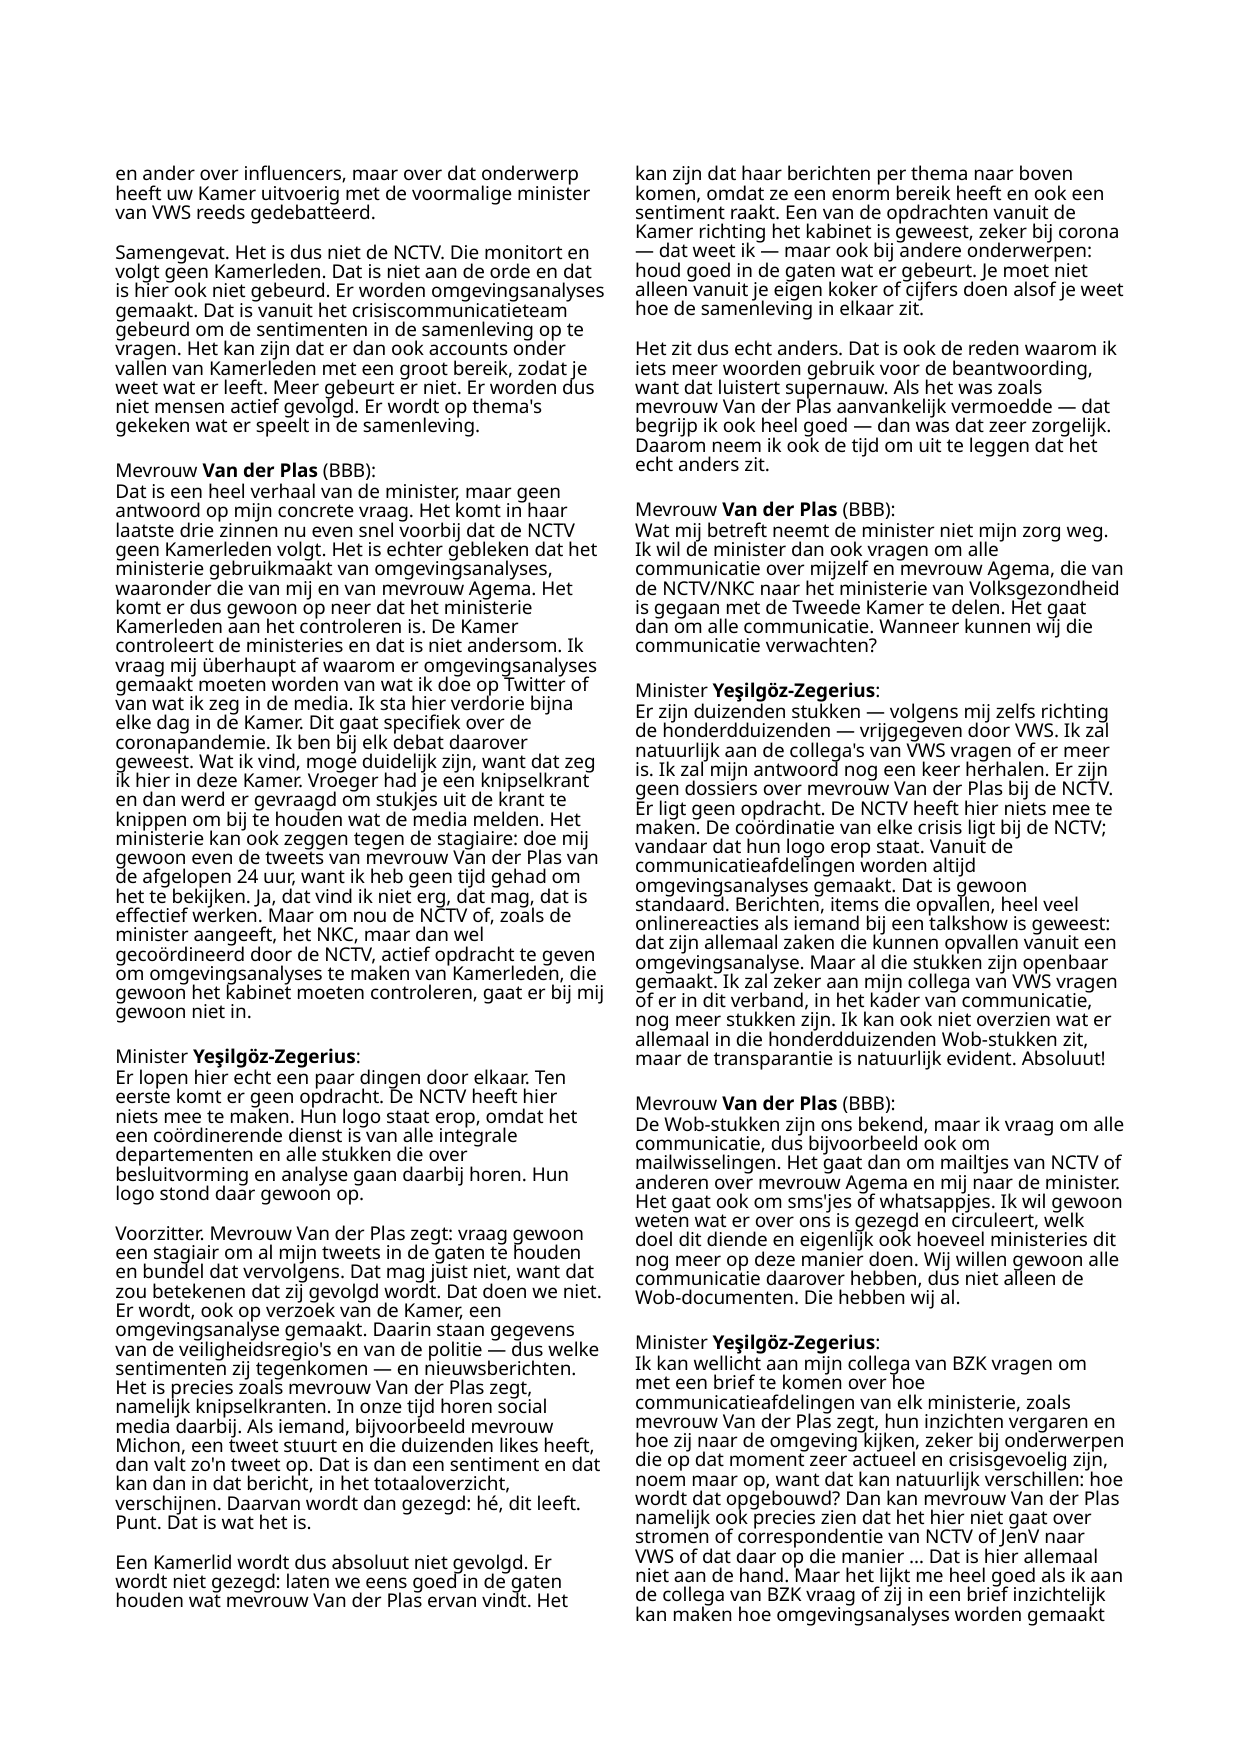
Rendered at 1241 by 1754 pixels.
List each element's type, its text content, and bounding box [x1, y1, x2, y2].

text Er zijn duizenden stukken — volgens mij zelfs richting de honderdduizenden — vrijgegeven door VWS. Ik zal natuurlijk aan de collega's van VWS vragen of er meer is. Ik zal mijn antwoord nog een keer herhalen. Er zijn geen dossiers over mevrouw Van der Plas bij de NCTV. Er ligt geen opdracht. De NCTV heeft hier niets mee te maken. De coördinatie van elke crisis ligt bij de NCTV; vandaar dat hun logo erop staat. Vanuit de communicatieafdelingen worden altijd omgevingsanalyses gemaakt. Dat is gewoon standaard. Berichten, items die opvallen, heel veel onlinereacties als iemand bij een talkshow is geweest: dat zijn allemaal zaken die kunnen opvallen vanuit een omgevingsanalyse. Maar al die stukken zijn openbaar gemaakt. Ik zal zeker aan mijn collega van VWS vragen of er in dit verband, in het kader van communicatie, nog meer stukken zijn. Ik kan ook niet overzien wat er allemaal in die honderdduizenden Wob-stukken zit, maar de transparantie is natuurlijk evident. Absoluut! [635, 703, 1125, 1069]
text Het zit dus echt anders. Dat is ook de reden waarom ik iets meer woorden gebruik voor de beantwoording, want dat luistert supernauw. Als het was zoals mevrouw Van der Plas aanvankelijk vermoedde — dat begrijp ik ook heel goed — dan was dat zeer zorgelijk. Daarom neem ik ook de tijd om uit te leggen dat het echt anders zit. [635, 340, 1125, 475]
text Minister Yeşilgöz-Zegerius: [635, 1329, 1125, 1355]
text De Wob-stukken zijn ons bekend, maar ik vraag om alle communicatie, dus bijvoorbeeld ook om mailwisselingen. Het gaat dan om mailtjes van NCTV of anderen over mevrouw Agema en mij naar de minister. Het gaat ook om sms'jes of whatsappjes. Ik wil gewoon weten wat er over ons is gezegd en circuleert, welk doel dit diende en eigenlijk ook hoeveel ministeries dit nog meer op deze manier doen. Wij willen gewoon alle communicatie daarover hebben, dus niet alleen de Wob-documenten. Die hebben wij al. [635, 1116, 1125, 1308]
text kan zijn dat haar berichten per thema naar boven komen, omdat ze een enorm bereik heeft en ook een sentiment raakt. Een van de opdrachten vanuit de Kamer richting het kabinet is geweest, zeker bij corona — dat weet ik — maar ook bij andere onderwerpen: houd goed in de gaten wat er gebeurt. Je moet niet alleen vanuit je eigen koker of cijfers doen alsof je weet hoe de samenleving in elkaar zit. [635, 165, 1125, 319]
text Minister Yeşilgöz-Zegerius: [115, 1043, 605, 1069]
text Mevrouw Van der Plas (BBB): [115, 457, 605, 483]
text Wat mij betreft neemt de minister niet mijn zorg weg. Ik wil de minister dan ook vragen om alle communicatie over mijzelf en mevrouw Agema, die van de NCTV/NKC naar het ministerie van Volksgezondheid is gegaan met de Tweede Kamer te delen. Het gaat dan om alle communicatie. Wanneer kunnen wij die communicatie verwachten? [635, 522, 1125, 657]
text Mevrouw Van der Plas (BBB): [635, 496, 1125, 522]
text Er lopen hier echt een paar dingen door elkaar. Ten eerste komt er geen opdracht. De NCTV heeft hier niets mee te maken. Hun logo staat erop, omdat het een coördinerende dienst is van alle integrale departementen en alle stukken die over besluitvorming en analyse gaan daarbij horen. Hun logo stond daar gewoon op. [115, 1069, 605, 1204]
text Mevrouw Van der Plas (BBB): [635, 1090, 1125, 1116]
text Dat is een heel verhaal van de minister, maar geen antwoord op mijn concrete vraag. Het komt in haar laatste drie zinnen nu even snel voorbij dat de NCTV geen Kamerleden volgt. Het is echter gebleken dat het ministerie gebruikmaakt van omgevingsanalyses, waaronder die van mij en van mevrouw Agema. Het komt er dus gewoon op neer dat het ministerie Kamerleden aan het controleren is. De Kamer controleert de ministeries en dat is niet andersom. Ik vraag mij überhaupt af waarom er omgevingsanalyses gemaakt moeten worden van wat ik doe op Twitter of van wat ik zeg in de media. Ik sta hier verdorie bijna elke dag in de Kamer. Dit gaat specifiek over de coronapandemie. Ik ben bij elk debat daarover geweest. Wat ik vind, moge duidelijk zijn, want dat zeg ik hier in deze Kamer. Vroeger had je een knipselkrant en dan werd er gevraagd om stukjes uit de krant te knippen om bij te houden wat de media melden. Het ministerie kan ook zeggen tegen de stagiaire: doe mij gewoon even de tweets van mevrouw Van der Plas van de afgelopen 24 uur, want ik heb geen tijd gehad om het te bekijken. Ja, dat vind ik niet erg, dat mag, dat is effectief werken. Maar om nou de NCTV of, zoals de minister aangeeft, het NKC, maar dan wel gecoördineerd door de NCTV, actief opdracht te geven om omgevingsanalyses te maken van Kamerleden, die gewoon het kabinet moeten controleren, gaat er bij mij gewoon niet in. [115, 483, 605, 1023]
text Ik kan wellicht aan mijn collega van BZK vragen om met een brief te komen over hoe communicatieafdelingen van elk ministerie, zoals mevrouw Van der Plas zegt, hun inzichten vergaren en hoe zij naar de omgeving kijken, zeker bij onderwerpen die op dat moment zeer actueel en crisisgevoelig zijn, noem maar op, want dat kan natuurlijk verschillen: hoe wordt dat opgebouwd? Dan kan mevrouw Van der Plas namelijk ook precies zien dat het hier niet gaat over stromen of correspondentie van NCTV of JenV naar VWS of dat daar op die manier … Dat is hier allemaal niet aan de hand. Maar het lijkt me heel goed als ik aan de collega van BZK vraag of zij in een brief inzichtelijk kan maken hoe omgevingsanalyses worden gemaakt [635, 1355, 1125, 1625]
text Voorzitter. Mevrouw Van der Plas zegt: vraag gewoon een stagiair om al mijn tweets in de gaten te houden en bundel dat vervolgens. Dat mag juist niet, want dat zou betekenen dat zij gevolgd wordt. Dat doen we niet. Er wordt, ook op verzoek van de Kamer, een omgevingsanalyse gemaakt. Daarin staan gegevens van de veiligheidsregio's en van de politie — dus welke sentimenten zij tegenkomen — en nieuwsberichten. Het is precies zoals mevrouw Van der Plas zegt, namelijk knipselkranten. In onze tijd horen social media daarbij. Als iemand, bijvoorbeeld mevrouw Michon, een tweet stuurt en die duizenden likes heeft, dan valt zo'n tweet op. Dat is dan een sentiment en dat kan dan in dat bericht, in het totaaloverzicht, verschijnen. Daarvan wordt dan gezegd: hé, dit leeft. Punt. Dat is wat het is. [115, 1225, 605, 1533]
text en ander over influencers, maar over dat onderwerp heeft uw Kamer uitvoerig met de voormalige minister van VWS reeds gedebatteerd. [115, 165, 605, 223]
text Minister Yeşilgöz-Zegerius: [635, 677, 1125, 703]
text Een Kamerlid wordt dus absoluut niet gevolgd. Er wordt niet gezegd: laten we eens goed in de gaten houden wat mevrouw Van der Plas ervan vindt. Het [115, 1554, 605, 1612]
text Samengevat. Het is dus niet de NCTV. Die monitort en volgt geen Kamerleden. Dat is niet aan de orde en dat is hier ook niet gebeurd. Er worden omgevingsanalyses gemaakt. Dat is vanuit het crisiscommunicatieteam gebeurd om de sentimenten in de samenleving op te vragen. Het kan zijn dat er dan ook accounts onder vallen van Kamerleden met een groot bereik, zodat je weet wat er leeft. Meer gebeurt er niet. Er worden dus niet mensen actief gevolgd. Er wordt op thema's gekeken wat er speelt in de samenleving. [115, 244, 605, 437]
